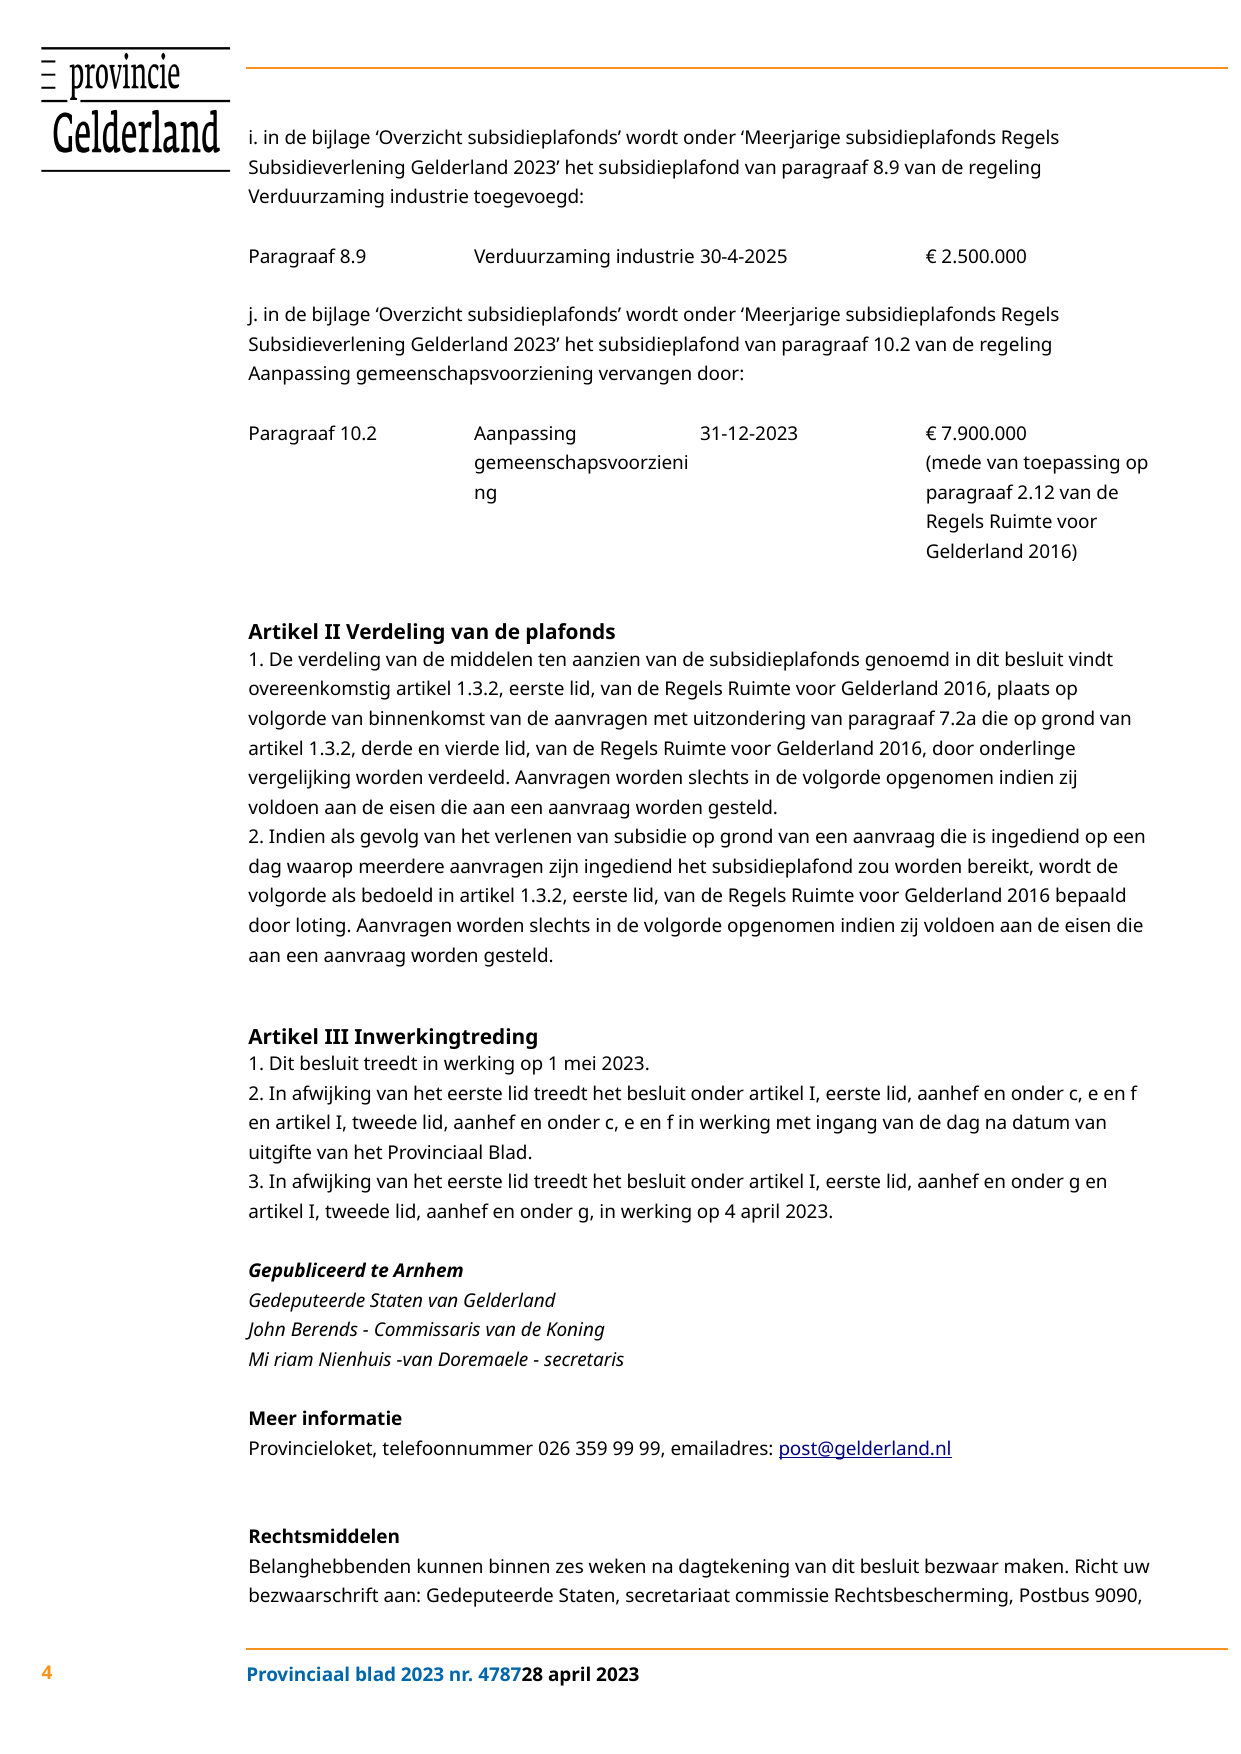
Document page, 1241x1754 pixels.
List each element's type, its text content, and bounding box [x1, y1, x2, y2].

text John Berends - Commissaris van de Koning [248, 1316, 1152, 1342]
table_header Verduurzaming industrie [474, 243, 700, 268]
text Artikel II Verdeling van de plafonds [248, 617, 1152, 646]
text Gepubliceerd te Arnhem [248, 1257, 1152, 1283]
table_header € 2.500.000 [926, 243, 1152, 268]
text Artikel III Inwerkingtreding [248, 1022, 1152, 1050]
table_header Aanpassing gemeenschapsvoorziening [474, 420, 700, 564]
table_header 31-12-2023 [700, 420, 926, 564]
table_header 30-4-2025 [700, 243, 926, 268]
text 1. De verdeling van de middelen ten aanzien van de subsidieplafonds genoemd in dit besluit vindt overeenkomstig artikel 1.3.2, eerste lid, van de Regels Ruimte voor Gelderland 2016, plaats op volgorde van binnenkomst van de aanvragen met uitzondering van paragraaf 7.2a die op grond van artikel 1.3.2, derde en vierde lid, van de Regels Ruimte voor Gelderland 2016, door onderlinge vergelijking worden verdeeld. Aanvragen worden slechts in de volgorde opgenomen indien zij voldoen aan de eisen die aan een aanvraag worden gesteld. [248, 646, 1152, 819]
table_header € 7.900.000 (mede van toepassing op paragraaf 2.12 van de Regels Ruimte voor Gelderland 2016) [926, 420, 1152, 564]
text 1. Dit besluit treedt in werking op 1 mei 2023. [248, 1050, 1152, 1076]
text 2. Indien als gevolg van het verlenen van subsidie op grond van een aanvraag die is ingediend op een dag waarop meerdere aanvragen zijn ingediend het subsidieplafond zou worden bereikt, wordt de volgorde als bedoeld in artikel 1.3.2, eerste lid, van de Regels Ruimte voor Gelderland 2016 bepaald door loting. Aanvragen worden slechts in de volgorde opgenomen indien zij voldoen aan de eisen die aan een aanvraag worden gesteld. [248, 823, 1152, 967]
text Mi riam Nienhuis -van Doremaele - secretaris [248, 1346, 1152, 1372]
text Gedeputeerde Staten van Gelderland [248, 1287, 1152, 1313]
text Meer informatie [248, 1405, 1152, 1431]
picture [41, 47, 231, 172]
text 2. In afwijking van het eerste lid treedt het besluit onder artikel I, eerste lid, aanhef en onder c, e en f en artikel I, tweede lid, aanhef en onder c, e en f in werking met ingang van de dag na datum van uitgifte van het Provinciaal Blad. [248, 1080, 1152, 1165]
table_header Paragraaf 8.9 [248, 243, 474, 268]
text i. in de bijlage ‘Overzicht subsidieplafonds’ wordt onder ‘Meerjarige subsidieplafonds Regels Subsidieverlening Gelderland 2023’ het subsidieplafond van paragraaf 8.9 van de regeling Verduurzaming industrie toegevoegd: [248, 124, 1152, 209]
text Provincieloket, telefoonnummer 026 359 99 99, emailadres: post@gelderland.nl [248, 1435, 1152, 1461]
text Belanghebbenden kunnen binnen zes weken na dagtekening van dit besluit bezwaar maken. Richt uw bezwaarschrift aan: Gedeputeerde Staten, secretariaat commissie Rechtsbescherming, Postbus 9090, [248, 1553, 1152, 1608]
text Rechtsmiddelen [248, 1523, 1152, 1549]
table_header Paragraaf 10.2 [248, 420, 474, 564]
text 3. In afwijking van het eerste lid treedt het besluit onder artikel I, eerste lid, aanhef en onder g en artikel I, tweede lid, aanhef en onder g, in werking op 4 april 2023. [248, 1168, 1152, 1224]
text j. in de bijlage ‘Overzicht subsidieplafonds’ wordt onder ‘Meerjarige subsidieplafonds Regels Subsidieverlening Gelderland 2023’ het subsidieplafond van paragraaf 10.2 van de regeling Aanpassing gemeenschapsvoorziening vervangen door: [248, 301, 1152, 386]
